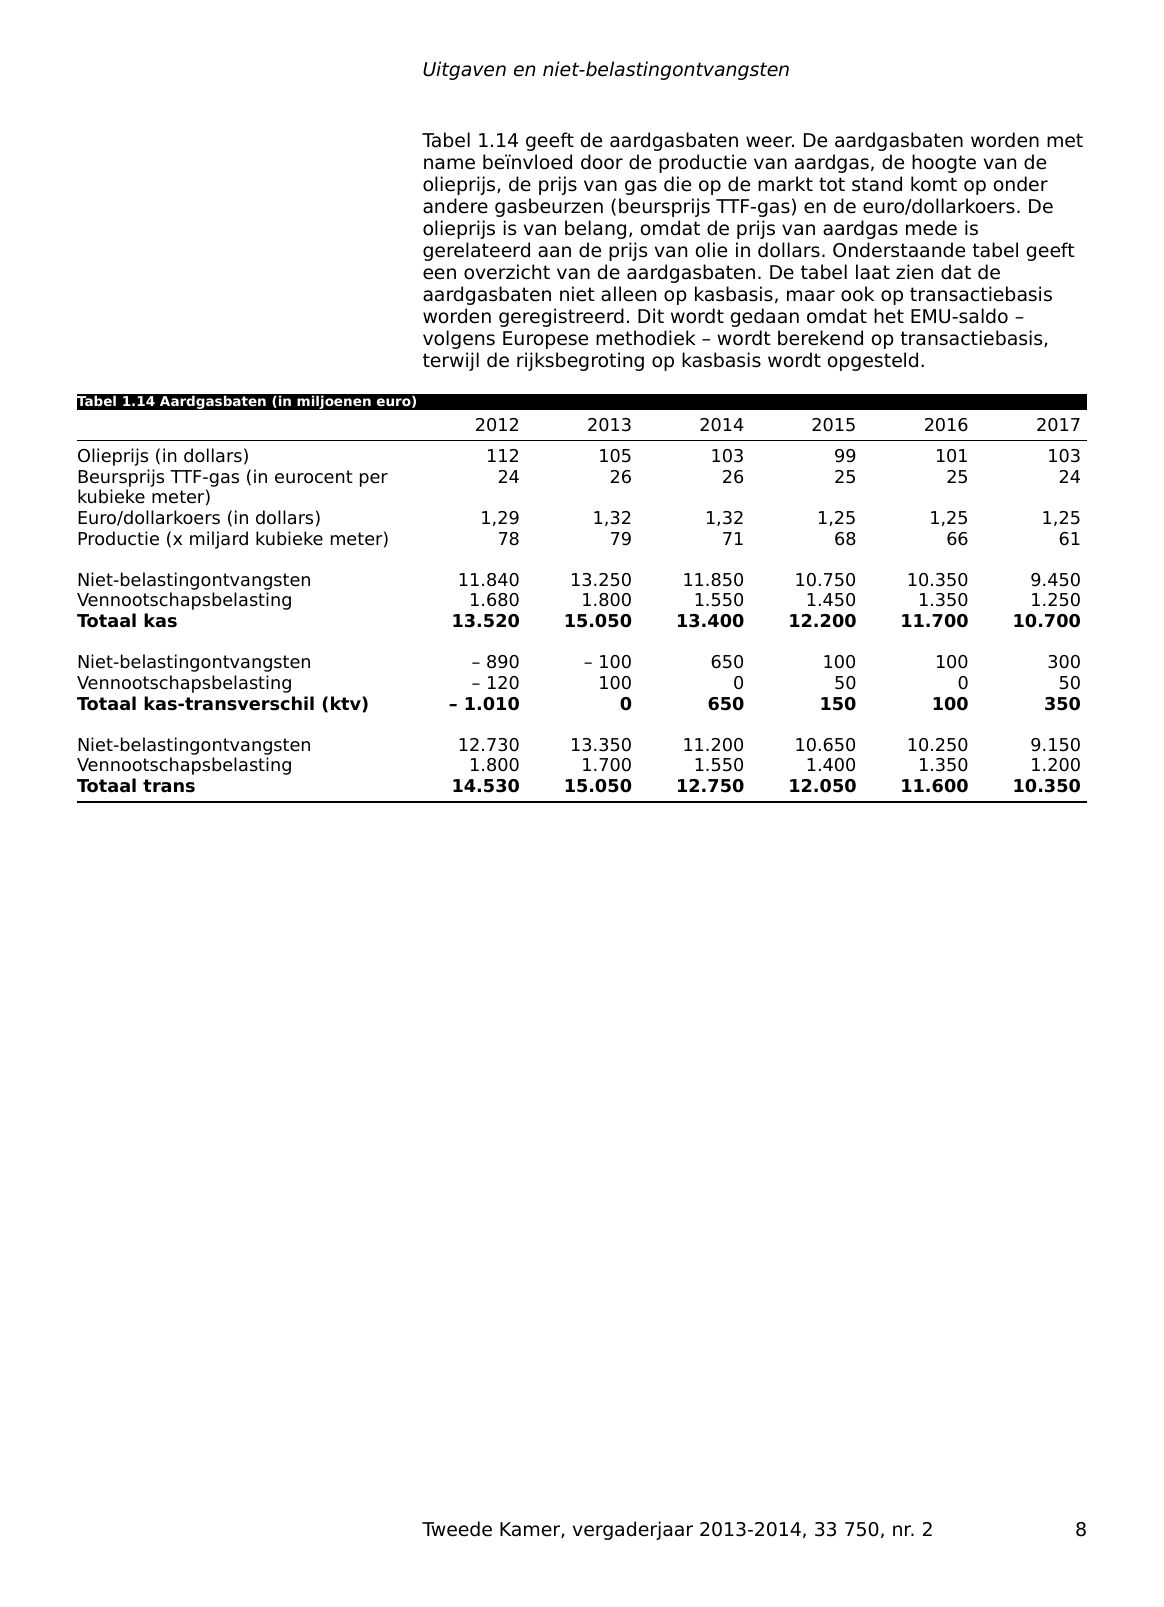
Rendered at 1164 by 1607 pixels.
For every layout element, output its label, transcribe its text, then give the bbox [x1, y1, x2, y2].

table_cell Niet-belastingontvangsten [77, 570, 413, 590]
table_cell 14.530 [413, 776, 526, 801]
table_cell 1.200 [974, 755, 1087, 776]
table_cell [526, 714, 638, 735]
table_cell [77, 410, 413, 440]
table_cell 300 [974, 652, 1087, 673]
table_cell 99 [750, 441, 862, 467]
table_cell 9.150 [974, 735, 1087, 755]
table_cell 2016 [862, 410, 974, 440]
table_cell 79 [526, 529, 638, 549]
table_cell 2013 [526, 410, 638, 440]
table_cell [526, 632, 638, 652]
table_cell 15.050 [526, 776, 638, 801]
table_cell 1.680 [413, 590, 526, 611]
table_cell 10.650 [750, 735, 862, 755]
table_cell 150 [750, 694, 862, 714]
table_cell 24 [974, 467, 1087, 508]
table_cell 11.840 [413, 570, 526, 590]
table_cell 15.050 [526, 611, 638, 632]
table_cell 68 [750, 529, 862, 549]
table_cell 13.400 [638, 611, 750, 632]
table_cell 650 [638, 652, 750, 673]
table_cell 100 [526, 673, 638, 693]
table_cell [413, 632, 526, 652]
table_cell 1.800 [413, 755, 526, 776]
table_cell 50 [974, 673, 1087, 693]
table_cell 650 [638, 694, 750, 714]
table_cell 0 [862, 673, 974, 693]
table_cell [638, 714, 750, 735]
table_cell 1.550 [638, 590, 750, 611]
table_cell – 1.010 [413, 694, 526, 714]
table_cell 9.450 [974, 570, 1087, 590]
table_cell Totaal kas [77, 611, 413, 632]
table_cell [974, 632, 1087, 652]
table_cell [974, 549, 1087, 570]
table_cell [638, 632, 750, 652]
table_cell 71 [638, 529, 750, 549]
table_cell – 120 [413, 673, 526, 693]
table_cell 66 [862, 529, 974, 549]
table_cell 1.400 [750, 755, 862, 776]
table_cell 10.700 [974, 611, 1087, 632]
table_cell [750, 714, 862, 735]
table_cell [77, 714, 413, 735]
table_cell 1,29 [413, 508, 526, 528]
table_cell 26 [638, 467, 750, 508]
table_cell 350 [974, 694, 1087, 714]
table_cell 101 [862, 441, 974, 467]
table_cell 0 [638, 673, 750, 693]
table_header Tabel 1.14 Aardgasbaten (in miljoenen euro) [77, 394, 1087, 409]
table_cell [750, 632, 862, 652]
table_cell 78 [413, 529, 526, 549]
table_cell Productie (x miljard kubieke meter) [77, 529, 413, 549]
table_cell 2012 [413, 410, 526, 440]
table_cell 1,25 [862, 508, 974, 528]
table_cell 12.200 [750, 611, 862, 632]
table_cell [862, 714, 974, 735]
table_cell 61 [974, 529, 1087, 549]
table_cell 103 [638, 441, 750, 467]
table_cell 1,32 [638, 508, 750, 528]
table_cell Totaal trans [77, 776, 413, 801]
table_cell 25 [862, 467, 974, 508]
table_cell 1.250 [974, 590, 1087, 611]
table_cell 2015 [750, 410, 862, 440]
table_cell 11.700 [862, 611, 974, 632]
table_cell Niet-belastingontvangsten [77, 735, 413, 755]
table_cell 13.350 [526, 735, 638, 755]
table_cell 100 [750, 652, 862, 673]
table_cell 2017 [974, 410, 1087, 440]
table_cell 24 [413, 467, 526, 508]
table_cell [77, 632, 413, 652]
table_cell 1.350 [862, 590, 974, 611]
table_cell 10.350 [974, 776, 1087, 801]
table_cell 105 [526, 441, 638, 467]
table_cell – 890 [413, 652, 526, 673]
table_cell 100 [862, 652, 974, 673]
table_cell 1.700 [526, 755, 638, 776]
table_cell [638, 549, 750, 570]
table_cell [526, 549, 638, 570]
table_cell 1.450 [750, 590, 862, 611]
table_cell 103 [974, 441, 1087, 467]
table_cell 10.750 [750, 570, 862, 590]
table_cell 100 [862, 694, 974, 714]
table_cell 13.520 [413, 611, 526, 632]
table_cell 0 [526, 694, 638, 714]
table_cell Vennootschapsbelasting [77, 673, 413, 693]
table_cell 13.250 [526, 570, 638, 590]
table_cell 1.550 [638, 755, 750, 776]
table_cell 10.250 [862, 735, 974, 755]
table_cell [413, 714, 526, 735]
table_cell 50 [750, 673, 862, 693]
table_cell Euro/dollarkoers (in dollars) [77, 508, 413, 528]
table_cell [974, 714, 1087, 735]
text Tabel 1.14 geeft de aardgasbaten weer. De aardgasbaten worden met name beïnvloed door de productie van aardgas, de hoogte van de olieprijs, de prijs van gas die op de markt tot stand komt op onder andere gasbeurzen (beursprijs TTF-gas) en de euro/dollarkoers. De olieprijs is van belang, omdat de prijs van aardgas mede is gerelateerd aan de prijs van olie in dollars. Onderstaande tabel geeft een overzicht van de aardgasbaten. De tabel laat zien dat de aardgasbaten niet alleen op kasbasis, maar ook op transactiebasis worden geregistreerd. Dit wordt gedaan omdat het EMU-saldo – volgens Europese methodiek – wordt berekend op transactiebasis, terwijl de rijksbegroting op kasbasis wordt opgesteld. [422, 130, 1087, 372]
table_cell 12.730 [413, 735, 526, 755]
table_cell 11.850 [638, 570, 750, 590]
table_cell Vennootschapsbelasting [77, 755, 413, 776]
table_cell 1,25 [974, 508, 1087, 528]
table_cell Beursprijs TTF-gas (in eurocent per kubieke meter) [77, 467, 413, 508]
table_cell 11.200 [638, 735, 750, 755]
table_cell 26 [526, 467, 638, 508]
table_cell [862, 549, 974, 570]
table_cell Olieprijs (in dollars) [77, 441, 413, 467]
table_cell 112 [413, 441, 526, 467]
table_cell [77, 549, 413, 570]
table_cell 1.350 [862, 755, 974, 776]
table_cell 1,25 [750, 508, 862, 528]
table_cell – 100 [526, 652, 638, 673]
table_cell 10.350 [862, 570, 974, 590]
table_cell 11.600 [862, 776, 974, 801]
table_cell Vennootschapsbelasting [77, 590, 413, 611]
table_cell 25 [750, 467, 862, 508]
table_cell 1.800 [526, 590, 638, 611]
table_cell 12.050 [750, 776, 862, 801]
table_cell 12.750 [638, 776, 750, 801]
table_cell Totaal kas-transverschil (ktv) [77, 694, 413, 714]
table_cell [862, 632, 974, 652]
table_cell [750, 549, 862, 570]
table_cell [413, 549, 526, 570]
table_cell 1,32 [526, 508, 638, 528]
table_cell Niet-belastingontvangsten [77, 652, 413, 673]
table_cell 2014 [638, 410, 750, 440]
